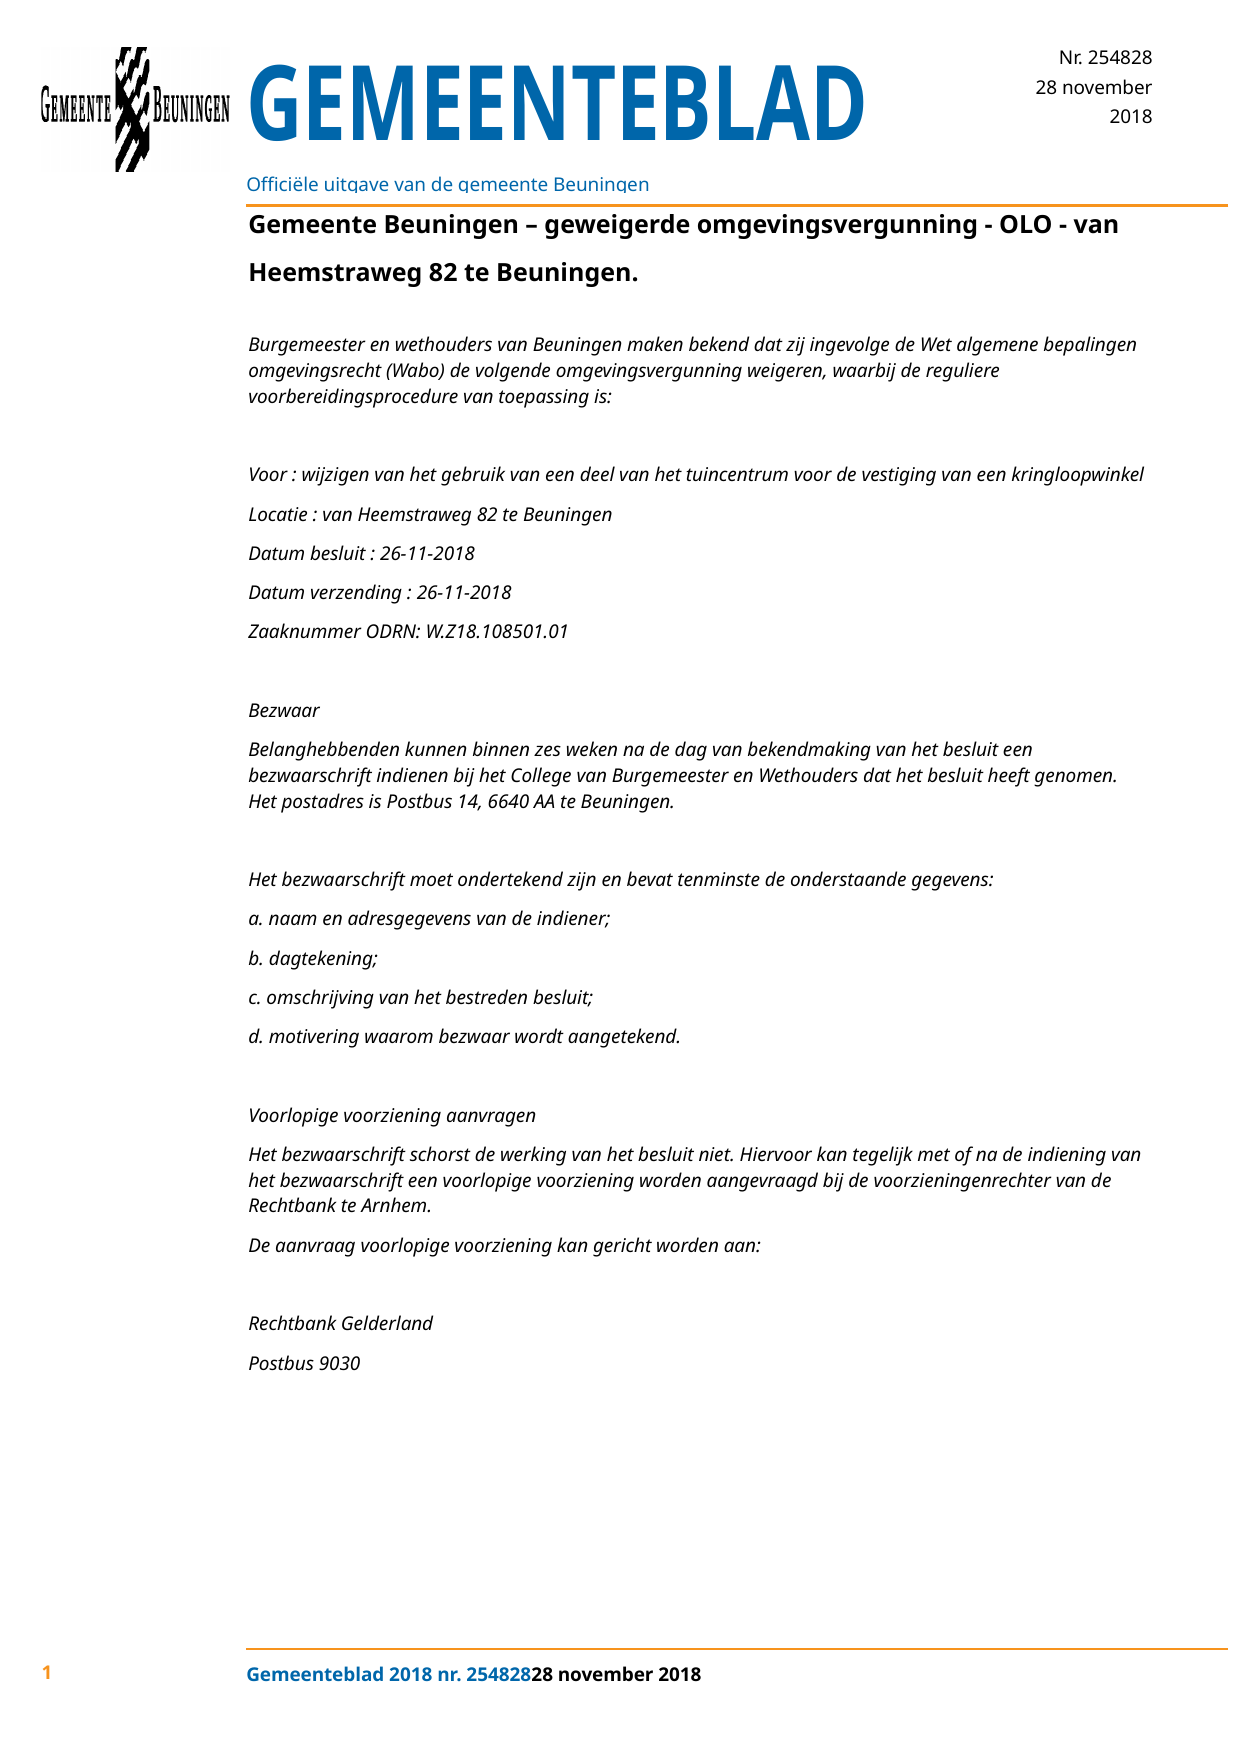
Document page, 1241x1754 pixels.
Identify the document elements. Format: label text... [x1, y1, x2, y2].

text Voorlopige voorziening aanvragen [248, 1102, 1152, 1128]
text Gemeente Beuningen – geweigerde omgevingsvergunning - OLO - van Heemstraweg 82 te Beuningen. [248, 207, 1152, 288]
text a. naam en adresgegevens van de indiener; [248, 906, 1152, 931]
text Postbus 9030 [248, 1350, 1152, 1376]
text Voor : wijzigen van het gebruik van een deel van het tuincentrum voor de vestiging van een kringloopwinkel [248, 461, 1152, 487]
text Zaaknummer ODRN: W.Z18.108501.01 [248, 618, 1152, 644]
text De aanvraag voorlopige voorziening kan gericht worden aan: [248, 1232, 1152, 1258]
picture [41, 47, 231, 172]
text Rechtbank Gelderland [248, 1311, 1152, 1336]
text d. motivering waarom bezwaar wordt aangetekend. [248, 1023, 1152, 1049]
text Bezwaar [248, 697, 1152, 723]
text b. dagtekening; [248, 945, 1152, 971]
text c. omschrijving van het bestreden besluit; [248, 984, 1152, 1010]
text Burgemeester en wethouders van Beuningen maken bekend dat zij ingevolge de Wet algemene bepalingen omgevingsrecht (Wabo) de volgende omgevingsvergunning weigeren, waarbij de reguliere voorbereidingsprocedure van toepassing is: [248, 331, 1152, 409]
text Datum verzending : 26-11-2018 [248, 579, 1152, 605]
text Het bezwaarschrift schorst de werking van het besluit niet. Hiervoor kan tegelijk met of na de indiening van het bezwaarschrift een voorlopige voorziening worden aangevraagd bij de voorzieningenrechter van de Rechtbank te Arnhem. [248, 1141, 1152, 1218]
text Het bezwaarschrift moet ondertekend zijn en bevat tenminste de onderstaande gegevens: [248, 866, 1152, 892]
text Belanghebbenden kunnen binnen zes weken na de dag van bekendmaking van het besluit een bezwaarschrift indienen bij het College van Burgemeester en Wethouders dat het besluit heeft genomen. Het postadres is Postbus 14, 6640 AA te Beuningen. [248, 736, 1152, 813]
text Datum besluit : 26-11-2018 [248, 540, 1152, 566]
text Locatie : van Heemstraweg 82 te Beuningen [248, 501, 1152, 526]
